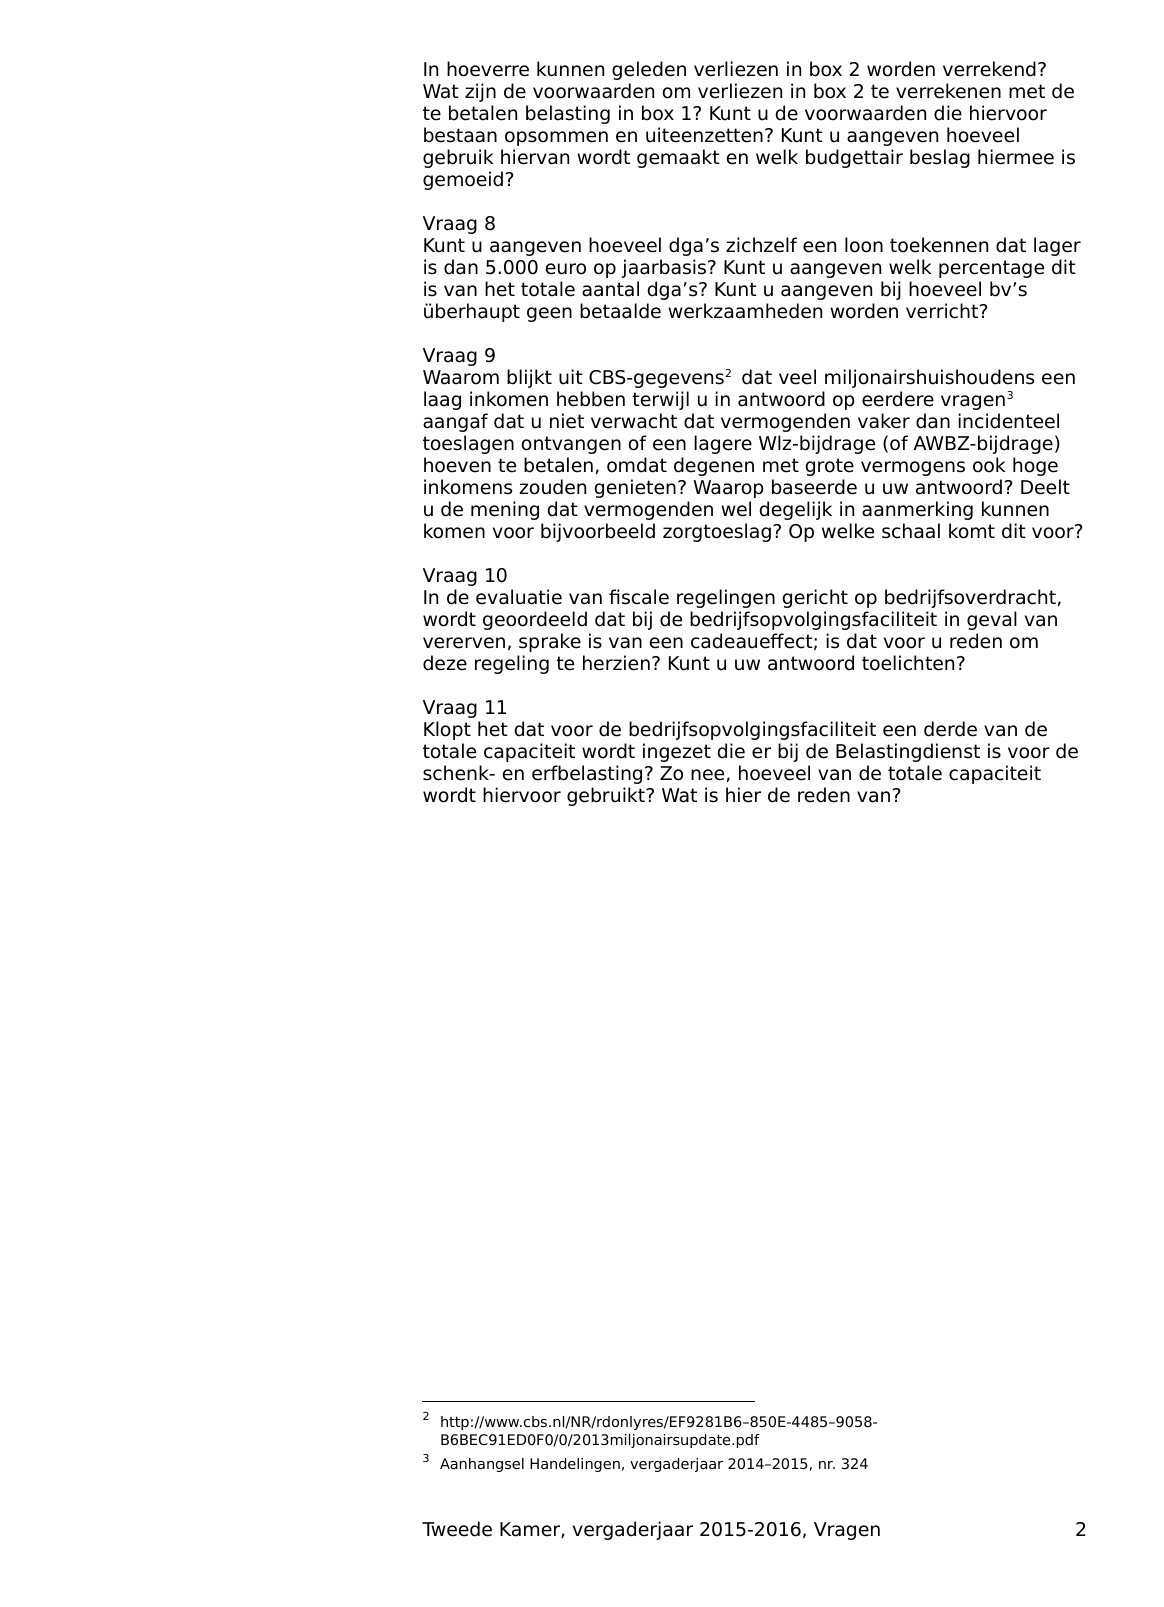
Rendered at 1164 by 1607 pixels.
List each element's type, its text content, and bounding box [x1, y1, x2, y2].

text Kunt u aangeven hoeveel dga’s zichzelf een loon toekennen dat lager is dan 5.000 euro op jaarbasis? Kunt u aangeven welk percentage dit is van het totale aantal dga’s? Kunt u aangeven bij hoeveel bv’s überhaupt geen betaalde werkzaamheden worden verricht? [422, 235, 1087, 323]
text Waarom blijkt uit CBS-gegevens dat veel miljonairshuishoudens een laag inkomen hebben terwijl u in antwoord op eerdere vragen aangaf dat u niet verwacht dat vermogenden vaker dan incidenteel toeslagen ontvangen of een lagere Wlz-bijdrage (of AWBZ-bijdrage) hoeven te betalen, omdat degenen met grote vermogens ook hoge inkomens zouden genieten? Waarop baseerde u uw antwoord? Deelt u de mening dat vermogenden wel degelijk in aanmerking kunnen komen voor bijvoorbeeld zorgtoeslag? Op welke schaal komt dit voor? [422, 367, 1087, 543]
text Aanhangsel Handelingen, vergaderjaar 2014–2015, nr. 324 [422, 1452, 1087, 1474]
text In hoeverre kunnen geleden verliezen in box 2 worden verrekend? Wat zijn de voorwaarden om verliezen in box 2 te verrekenen met de te betalen belasting in box 1? Kunt u de voorwaarden die hiervoor bestaan opsommen en uiteenzetten? Kunt u aangeven hoeveel gebruik hiervan wordt gemaakt en welk budgettair beslag hiermee is gemoeid? [422, 59, 1087, 191]
text Klopt het dat voor de bedrijfsopvolgingsfaciliteit een derde van de totale capaciteit wordt ingezet die er bij de Belastingdienst is voor de schenk- en erfbelasting? Zo nee, hoeveel van de totale capaciteit wordt hiervoor gebruikt? Wat is hier de reden van? [422, 719, 1087, 807]
text Vraag 11 [422, 697, 1087, 719]
text http://www.cbs.nl/NR/rdonlyres/EF9281B6–850E-4485–9058-B6BEC91ED0F0/0/2013miljonairsupdate.pdf [422, 1410, 1087, 1449]
text Vraag 9 [422, 345, 1087, 367]
text Vraag 8 [422, 213, 1087, 235]
text Vraag 10 [422, 565, 1087, 587]
text In de evaluatie van fiscale regelingen gericht op bedrijfsoverdracht, wordt geoordeeld dat bij de bedrijfsopvolgingsfaciliteit in geval van vererven, sprake is van een cadeaueffect; is dat voor u reden om deze regeling te herzien? Kunt u uw antwoord toelichten? [422, 587, 1087, 675]
